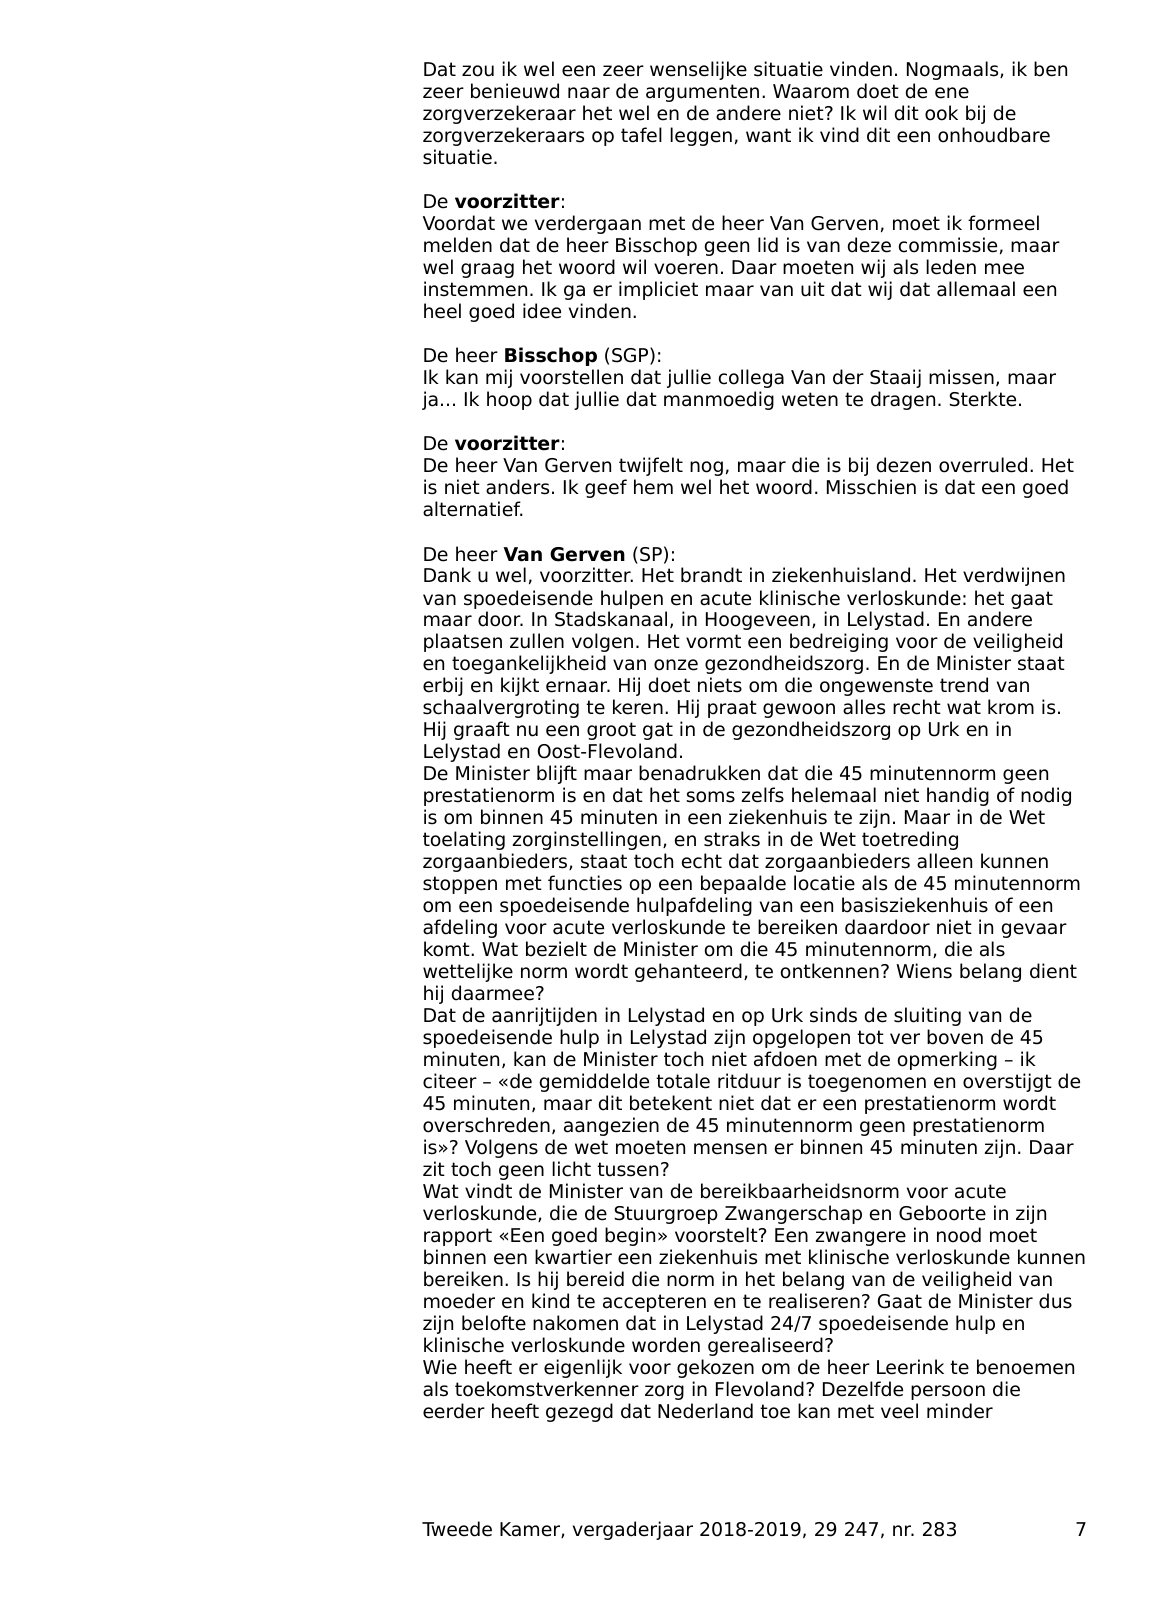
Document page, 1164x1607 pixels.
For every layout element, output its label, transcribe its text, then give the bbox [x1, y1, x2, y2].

text Ik kan mij voorstellen dat jullie collega Van der Staaij missen, maar ja... Ik hoop dat jullie dat manmoedig weten te dragen. Sterkte. [422, 367, 1087, 411]
text De voorzitter: [422, 433, 1087, 455]
text De Minister blijft maar benadrukken dat die 45 minutennorm geen prestatienorm is en dat het soms zelfs helemaal niet handig of nodig is om binnen 45 minuten in een ziekenhuis te zijn. Maar in de Wet toelating zorginstellingen, en straks in de Wet toetreding zorgaanbieders, staat toch echt dat zorgaanbieders alleen kunnen stoppen met functies op een bepaalde locatie als de 45 minutennorm om een spoedeisende hulpafdeling van een basisziekenhuis of een afdeling voor acute verloskunde te bereiken daardoor niet in gevaar komt. Wat bezielt de Minister om die 45 minutennorm, die als wettelijke norm wordt gehanteerd, te ontkennen? Wiens belang dient hij daarmee? [422, 763, 1087, 1005]
text De heer Bisschop (SGP): [422, 345, 1087, 367]
text De voorzitter: [422, 191, 1087, 213]
text Voordat we verdergaan met de heer Van Gerven, moet ik formeel melden dat de heer Bisschop geen lid is van deze commissie, maar wel graag het woord wil voeren. Daar moeten wij als leden mee instemmen. Ik ga er impliciet maar van uit dat wij dat allemaal een heel goed idee vinden. [422, 213, 1087, 323]
text Wie heeft er eigenlijk voor gekozen om de heer Leerink te benoemen als toekomstverkenner zorg in Flevoland? Dezelfde persoon die eerder heeft gezegd dat Nederland toe kan met veel minder [422, 1357, 1087, 1423]
text Dank u wel, voorzitter. Het brandt in ziekenhuisland. Het verdwijnen van spoedeisende hulpen en acute klinische verloskunde: het gaat maar door. In Stadskanaal, in Hoogeveen, in Lelystad. En andere plaatsen zullen volgen. Het vormt een bedreiging voor de veiligheid en toegankelijkheid van onze gezondheidszorg. En de Minister staat erbij en kijkt ernaar. Hij doet niets om die ongewenste trend van schaalvergroting te keren. Hij praat gewoon alles recht wat krom is. Hij graaft nu een groot gat in de gezondheidszorg op Urk en in Lelystad en Oost-Flevoland. [422, 565, 1087, 763]
text De heer Van Gerven twijfelt nog, maar die is bij dezen overruled. Het is niet anders. Ik geef hem wel het woord. Misschien is dat een goed alternatief. [422, 455, 1087, 521]
text Dat zou ik wel een zeer wenselijke situatie vinden. Nogmaals, ik ben zeer benieuwd naar de argumenten. Waarom doet de ene zorgverzekeraar het wel en de andere niet? Ik wil dit ook bij de zorgverzekeraars op tafel leggen, want ik vind dit een onhoudbare situatie. [422, 59, 1087, 169]
text De heer Van Gerven (SP): [422, 543, 1087, 565]
text Wat vindt de Minister van de bereikbaarheidsnorm voor acute verloskunde, die de Stuurgroep Zwangerschap en Geboorte in zijn rapport «Een goed begin» voorstelt? Een zwangere in nood moet binnen een kwartier een ziekenhuis met klinische verloskunde kunnen bereiken. Is hij bereid die norm in het belang van de veiligheid van moeder en kind te accepteren en te realiseren? Gaat de Minister dus zijn belofte nakomen dat in Lelystad 24/7 spoedeisende hulp en klinische verloskunde worden gerealiseerd? [422, 1181, 1087, 1357]
text Dat de aanrijtijden in Lelystad en op Urk sinds de sluiting van de spoedeisende hulp in Lelystad zijn opgelopen tot ver boven de 45 minuten, kan de Minister toch niet afdoen met de opmerking – ik citeer – «de gemiddelde totale ritduur is toegenomen en overstijgt de 45 minuten, maar dit betekent niet dat er een prestatienorm wordt overschreden, aangezien de 45 minutennorm geen prestatienorm is»? Volgens de wet moeten mensen er binnen 45 minuten zijn. Daar zit toch geen licht tussen? [422, 1005, 1087, 1181]
